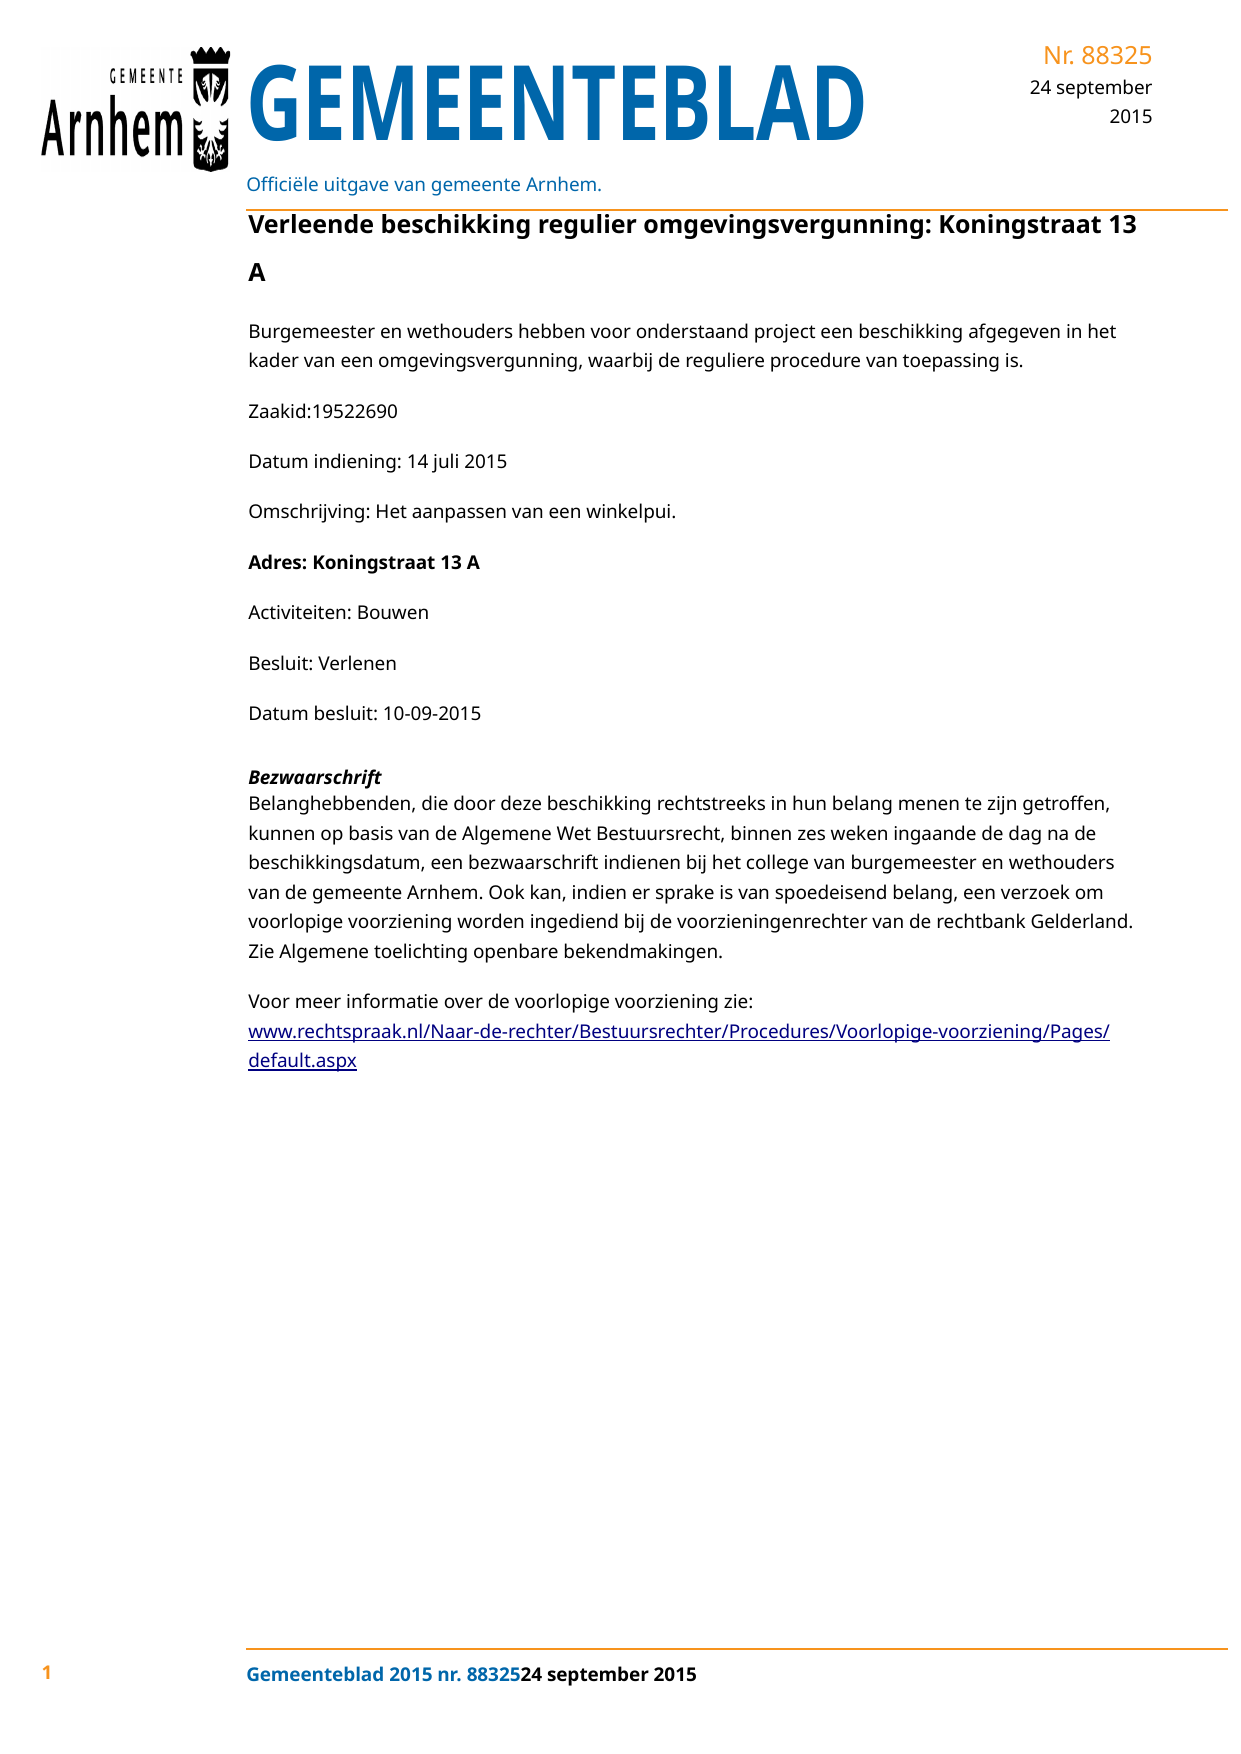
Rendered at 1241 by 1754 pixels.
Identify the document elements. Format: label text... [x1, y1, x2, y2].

text Verleende beschikking regulier omgevingsvergunning: Koningstraat 13 A [248, 211, 1152, 288]
text Zaakid:19522690 [248, 398, 1152, 424]
text Omschrijving: Het aanpassen van een winkelpui. [248, 499, 1152, 524]
picture [41, 47, 231, 172]
text Datum besluit: 10-09-2015 [248, 700, 1152, 726]
text Burgemeester en wethouders hebben voor onderstaand project een beschikking afgegeven in het kader van een omgevingsvergunning, waarbij de reguliere procedure van toepassing is. [248, 318, 1152, 373]
text Besluit: Verlenen [248, 650, 1152, 676]
text Bezwaarschrift [248, 764, 1152, 790]
text Adres: Koningstraat 13 A [248, 549, 1152, 575]
text Datum indiening: 14 juli 2015 [248, 448, 1152, 474]
text Activiteiten: Bouwen [248, 599, 1152, 625]
text Voor meer informatie over de voorlopige voorziening zie: www.rechtspraak.nl/Naar-de-rechter/Bestuursrechter/Procedures/Voorlopige-voorziening/Pages/default.aspx [248, 988, 1152, 1073]
text Belanghebbenden, die door deze beschikking rechtstreeks in hun belang menen te zijn getroffen, kunnen op basis van de Algemene Wet Bestuursrecht, binnen zes weken ingaande de dag na de beschikkingsdatum, een bezwaarschrift indienen bij het college van burgemeester en wethouders van de gemeente Arnhem. Ook kan, indien er sprake is van spoedeisend belang, een verzoek om voorlopige voorziening worden ingediend bij de voorzieningenrechter van de rechtbank Gelderland. Zie Algemene toelichting openbare bekendmakingen. [248, 790, 1152, 964]
